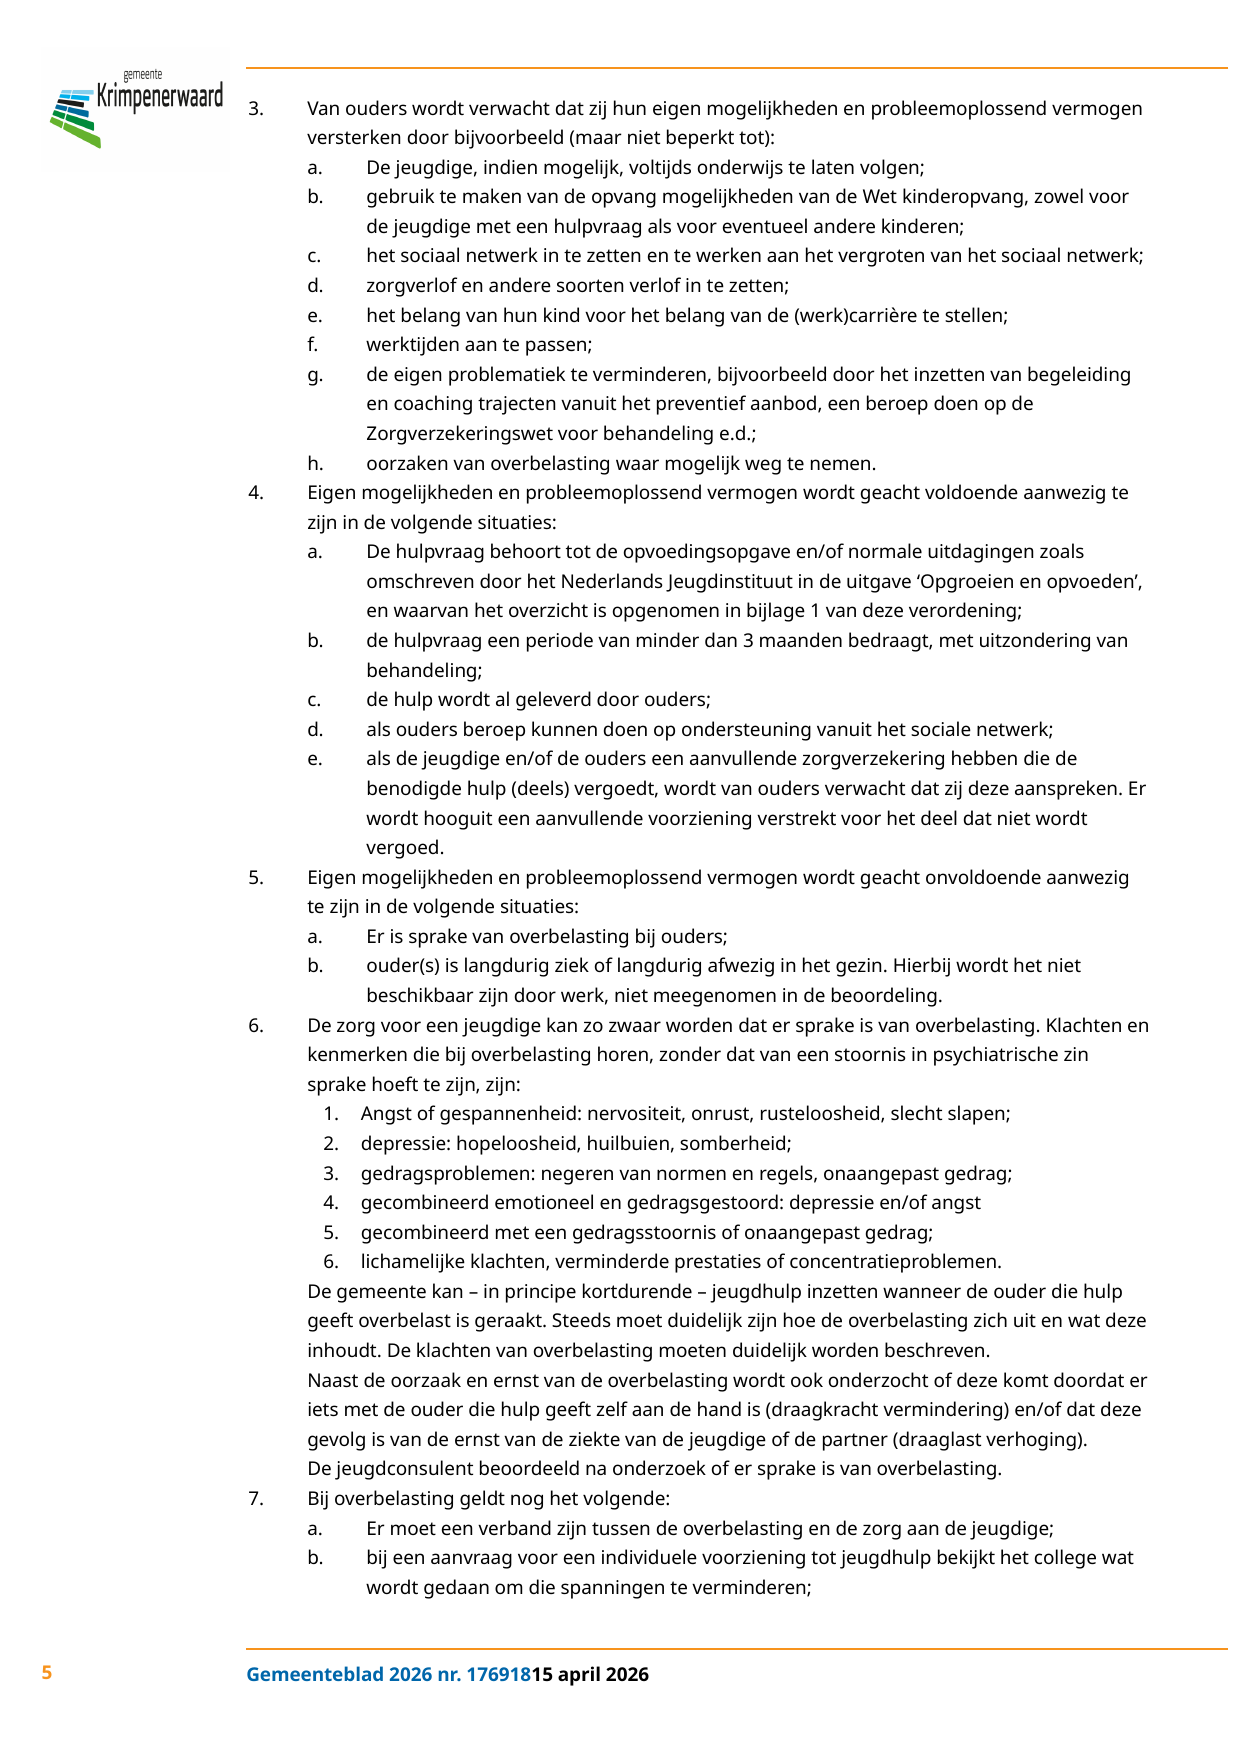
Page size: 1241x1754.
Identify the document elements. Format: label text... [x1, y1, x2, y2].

list ouder(s) is langdurig ziek of langdurig afwezig in het gezin. Hierbij wordt het niet beschikbaar zijn door werk, niet meegenomen in de beoordeling. [307, 953, 1152, 1008]
list werktijden aan te passen; [307, 331, 1152, 357]
list oorzaken van overbelasting waar mogelijk weg te nemen. [307, 450, 1152, 476]
list als de jeugdige en/of de ouders een aanvullende zorgverzekering hebben die de benodigde hulp (deels) vergoedt, wordt van ouders verwacht dat zij deze aanspreken. Er wordt hooguit een aanvullende voorziening verstrekt voor het deel dat niet wordt vergoed. [307, 746, 1152, 860]
list bij een aanvraag voor een individuele voorziening tot jeugdhulp bekijkt het college wat wordt gedaan om die spanningen te verminderen; [307, 1544, 1152, 1600]
list De hulpvraag behoort tot de opvoedingsopgave en/of normale uitdagingen zoals omschreven door het Nederlands Jeugdinstituut in de uitgave ‘Opgroeien en opvoeden’, en waarvan het overzicht is opgenomen in bijlage 1 van deze verordening; [307, 538, 1152, 623]
list zorgverlof en andere soorten verlof in te zetten; [307, 272, 1152, 298]
list Er is sprake van overbelasting bij ouders; [307, 923, 1152, 949]
list Bij overbelasting geldt nog het volgende: [248, 1485, 1152, 1511]
list de hulpvraag een periode van minder dan 3 maanden bedraagt, met uitzondering van behandeling; [307, 627, 1152, 683]
picture [41, 47, 231, 172]
list Naast de oorzaak en ernst van de overbelasting wordt ook onderzocht of deze komt doordat er iets met de ouder die hulp geeft zelf aan de hand is (draagkracht vermindering) en/of dat deze gevolg is van de ernst van de ziekte van de jeugdige of de partner (draaglast verhoging). [248, 1367, 1152, 1452]
list lichamelijke klachten, verminderde prestaties of concentratieproblemen. [323, 1248, 1152, 1274]
list De jeugdconsulent beoordeeld na onderzoek of er sprake is van overbelasting. [248, 1456, 1152, 1481]
list Eigen mogelijkheden en probleemoplossend vermogen wordt geacht onvoldoende aanwezig te zijn in de volgende situaties: [248, 864, 1152, 919]
list gecombineerd met een gedragsstoornis of onaangepast gedrag; [323, 1219, 1152, 1245]
list gedragsproblemen: negeren van normen en regels, onaangepast gedrag; [323, 1160, 1152, 1186]
list depressie: hopeloosheid, huilbuien, somberheid; [323, 1130, 1152, 1156]
list als ouders beroep kunnen doen op ondersteuning vanuit het sociale netwerk; [307, 716, 1152, 742]
list Angst of gespannenheid: nervositeit, onrust, rusteloosheid, slecht slapen; [323, 1101, 1152, 1126]
list Eigen mogelijkheden en probleemoplossend vermogen wordt geacht voldoende aanwezig te zijn in de volgende situaties: [248, 479, 1152, 535]
list De gemeente kan – in principe kortdurende – jeugdhulp inzetten wanneer de ouder die hulp geeft overbelast is geraakt. Steeds moet duidelijk zijn hoe de overbelasting zich uit en wat deze inhoudt. De klachten van overbelasting moeten duidelijk worden beschreven. [248, 1278, 1152, 1363]
list gebruik te maken van de opvang mogelijkheden van de Wet kinderopvang, zowel voor de jeugdige met een hulpvraag als voor eventueel andere kinderen; [307, 183, 1152, 239]
list gecombineerd emotioneel en gedragsgestoord: depressie en/of angst [323, 1189, 1152, 1215]
list Van ouders wordt verwacht dat zij hun eigen mogelijkheden en probleemoplossend vermogen versterken door bijvoorbeeld (maar niet beperkt tot): [248, 95, 1152, 150]
list Er moet een verband zijn tussen de overbelasting en de zorg aan de jeugdige; [307, 1515, 1152, 1541]
list de hulp wordt al geleverd door ouders; [307, 686, 1152, 712]
list De jeugdige, indien mogelijk, voltijds onderwijs te laten volgen; [307, 154, 1152, 180]
list De zorg voor een jeugdige kan zo zwaar worden dat er sprake is van overbelasting. Klachten en kenmerken die bij overbelasting horen, zonder dat van een stoornis in psychiatrische zin sprake hoeft te zijn, zijn: [248, 1012, 1152, 1097]
list het belang van hun kind voor het belang van de (werk)carrière te stellen; [307, 302, 1152, 328]
list de eigen problematiek te verminderen, bijvoorbeeld door het inzetten van begeleiding en coaching trajecten vanuit het preventief aanbod, een beroep doen op de Zorgverzekeringswet voor behandeling e.d.; [307, 361, 1152, 446]
list het sociaal netwerk in te zetten en te werken aan het vergroten van het sociaal netwerk; [307, 243, 1152, 268]
